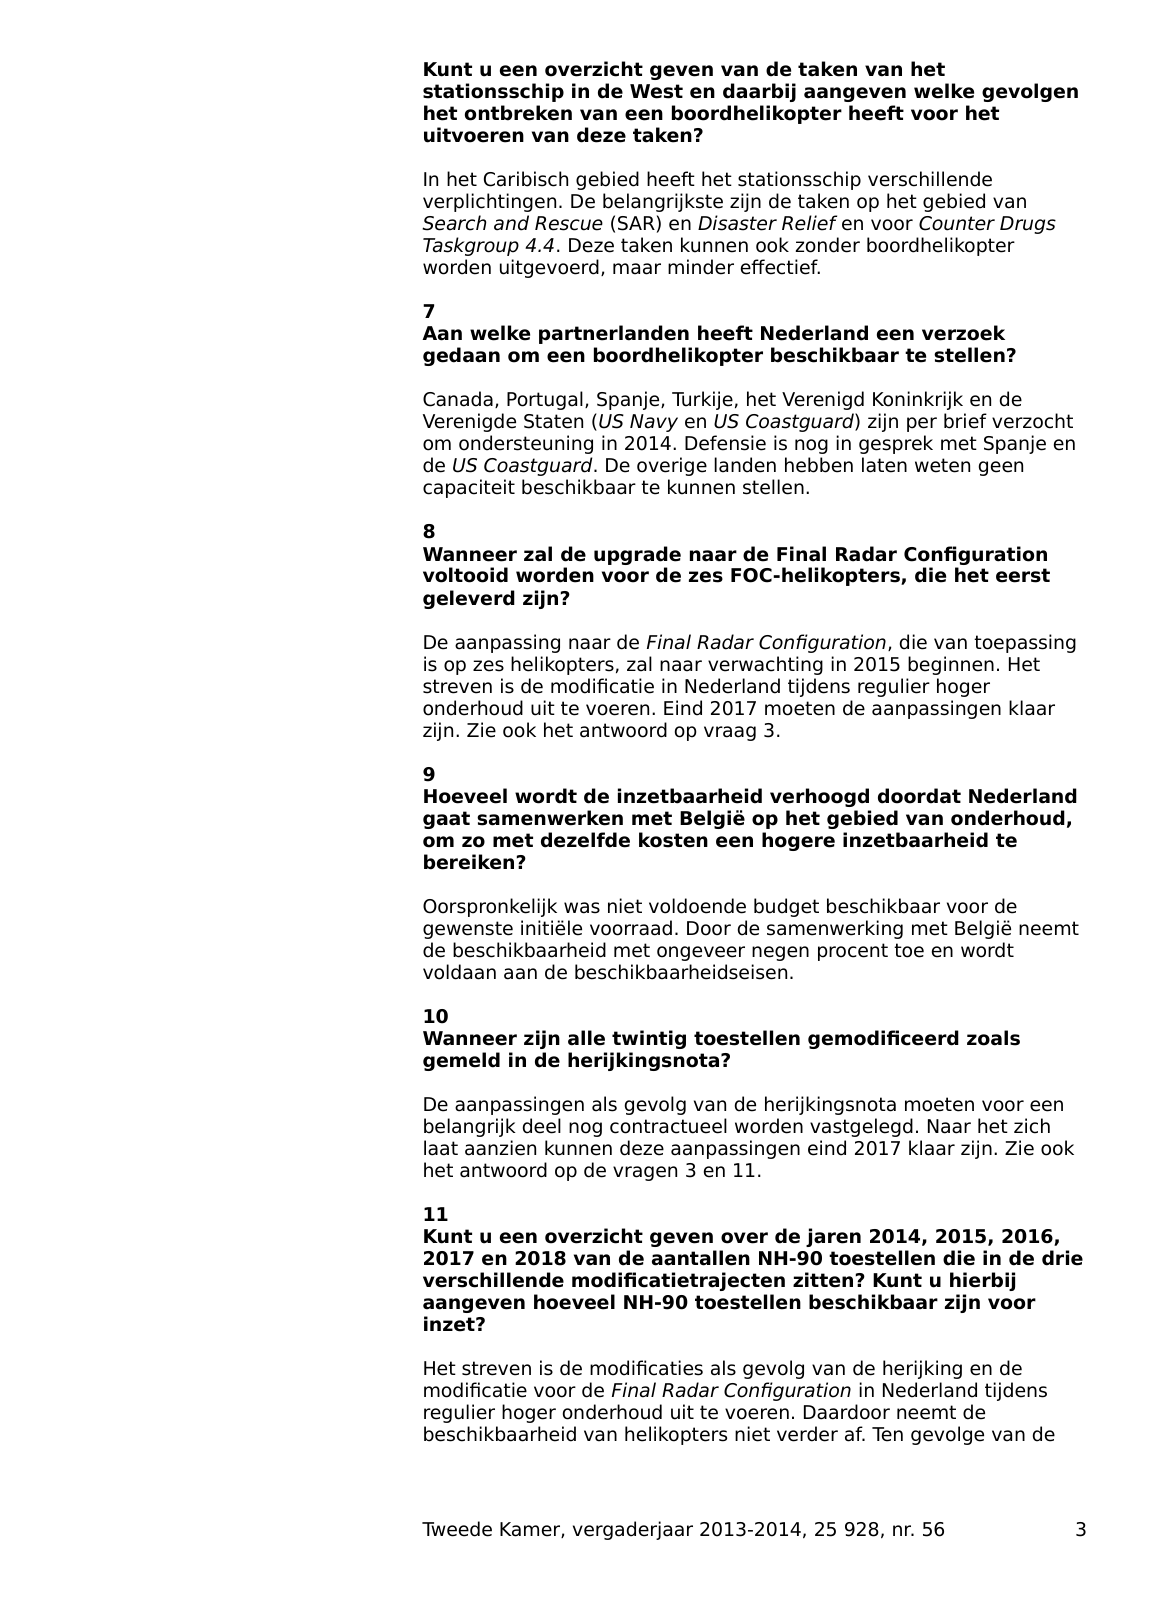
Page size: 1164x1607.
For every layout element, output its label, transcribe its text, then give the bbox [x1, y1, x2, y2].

text 7 [422, 301, 1087, 323]
text Hoeveel wordt de inzetbaarheid verhoogd doordat Nederland gaat samenwerken met België op het gebied van onderhoud, om zo met dezelfde kosten een hogere inzetbaarheid te bereiken? [422, 786, 1087, 873]
text Wanneer zal de upgrade naar de Final Radar Configuration voltooid worden voor de zes FOC-helikopters, die het eerst geleverd zijn? [422, 543, 1087, 609]
text Aan welke partnerlanden heeft Nederland een verzoek gedaan om een boordhelikopter beschikbaar te stellen? [422, 323, 1087, 367]
text 11 [422, 1204, 1087, 1226]
text In het Caribisch gebied heeft het stationsschip verschillende verplichtingen. De belangrijkste zijn de taken op het gebied van Search and Rescue (SAR) en Disaster Relief en voor Counter Drugs Taskgroup 4.4. Deze taken kunnen ook zonder boordhelikopter worden uitgevoerd, maar minder effectief. [422, 169, 1087, 279]
text Wanneer zijn alle twintig toestellen gemodificeerd zoals gemeld in de herijkingsnota? [422, 1028, 1087, 1072]
text De aanpassingen als gevolg van de herijkingsnota moeten voor een belangrijk deel nog contractueel worden vastgelegd. Naar het zich laat aanzien kunnen deze aanpassingen eind 2017 klaar zijn. Zie ook het antwoord op de vragen 3 en 11. [422, 1094, 1087, 1182]
text De aanpassing naar de Final Radar Configuration, die van toepassing is op zes helikopters, zal naar verwachting in 2015 beginnen. Het streven is de modificatie in Nederland tijdens regulier hoger onderhoud uit te voeren. Eind 2017 moeten de aanpassingen klaar zijn. Zie ook het antwoord op vraag 3. [422, 632, 1087, 741]
text Canada, Portugal, Spanje, Turkije, het Verenigd Koninkrijk en de Verenigde Staten (US Navy en US Coastguard) zijn per brief verzocht om ondersteuning in 2014. Defensie is nog in gesprek met Spanje en de US Coastguard. De overige landen hebben laten weten geen capaciteit beschikbaar te kunnen stellen. [422, 389, 1087, 499]
text 8 [422, 521, 1087, 543]
text Kunt u een overzicht geven van de taken van het stationsschip in de West en daarbij aangeven welke gevolgen het ontbreken van een boordhelikopter heeft voor het uitvoeren van deze taken? [422, 59, 1087, 147]
text Kunt u een overzicht geven over de jaren 2014, 2015, 2016, 2017 en 2018 van de aantallen NH-90 toestellen die in de drie verschillende modificatietrajecten zitten? Kunt u hierbij aangeven hoeveel NH-90 toestellen beschikbaar zijn voor inzet? [422, 1226, 1087, 1336]
text Oorspronkelijk was niet voldoende budget beschikbaar voor de gewenste initiële voorraad. Door de samenwerking met België neemt de beschikbaarheid met ongeveer negen procent toe en wordt voldaan aan de beschikbaarheidseisen. [422, 896, 1087, 984]
text 9 [422, 764, 1087, 786]
text Het streven is de modificaties als gevolg van de herijking en de modificatie voor de Final Radar Configuration in Nederland tijdens regulier hoger onderhoud uit te voeren. Daardoor neemt de beschikbaarheid van helikopters niet verder af. Ten gevolge van de [422, 1358, 1087, 1446]
text 10 [422, 1006, 1087, 1028]
